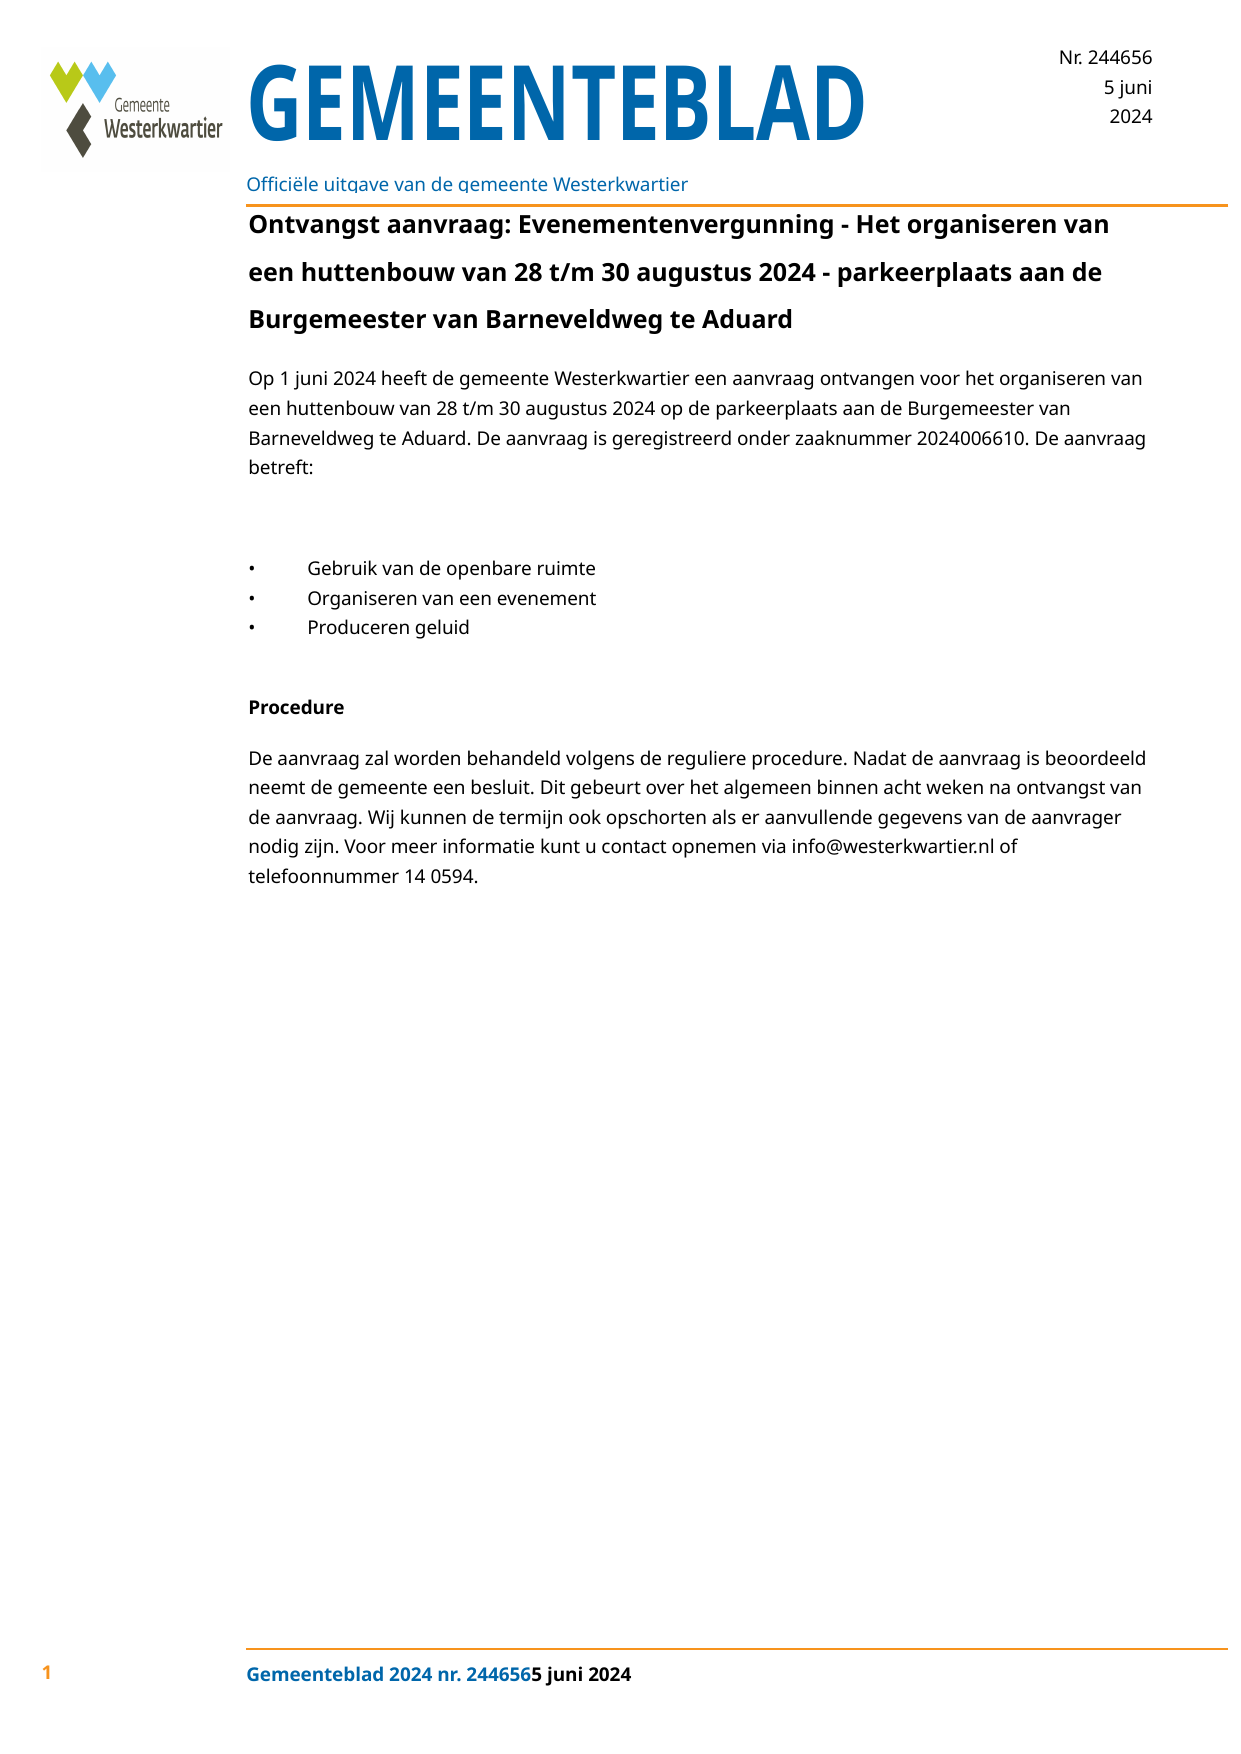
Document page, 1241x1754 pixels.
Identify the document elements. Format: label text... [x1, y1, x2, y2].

text Ontvangst aanvraag: Evenementenvergunning - Het organiseren van een huttenbouw van 28 t/m 30 augustus 2024 - parkeerplaats aan de Burgemeester van Barneveldweg te Aduard [248, 207, 1152, 336]
text Procedure [248, 694, 1152, 720]
list Organiseren van een evenement [248, 585, 1152, 610]
text Op 1 juni 2024 heeft de gemeente Westerkwartier een aanvraag ontvangen voor het organiseren van een huttenbouw van 28 t/m 30 augustus 2024 op de parkeerplaats aan de Burgemeester van Barneveldweg te Aduard. De aanvraag is geregistreerd onder zaaknummer 2024006610. De aanvraag betreft: [248, 366, 1152, 480]
text De aanvraag zal worden behandeld volgens de reguliere procedure. Nadat de aanvraag is beoordeeld neemt de gemeente een besluit. Dit gebeurt over het algemeen binnen acht weken na ontvangst van de aanvraag. Wij kunnen de termijn ook opschorten als er aanvullende gegevens van de aanvrager nodig zijn. Voor meer informatie kunt u contact opnemen via info@westerkwartier.nl of telefoonnummer 14 0594. [248, 745, 1152, 889]
list Gebruik van de openbare ruimte [248, 555, 1152, 581]
list Produceren geluid [248, 614, 1152, 640]
picture [41, 47, 231, 172]
